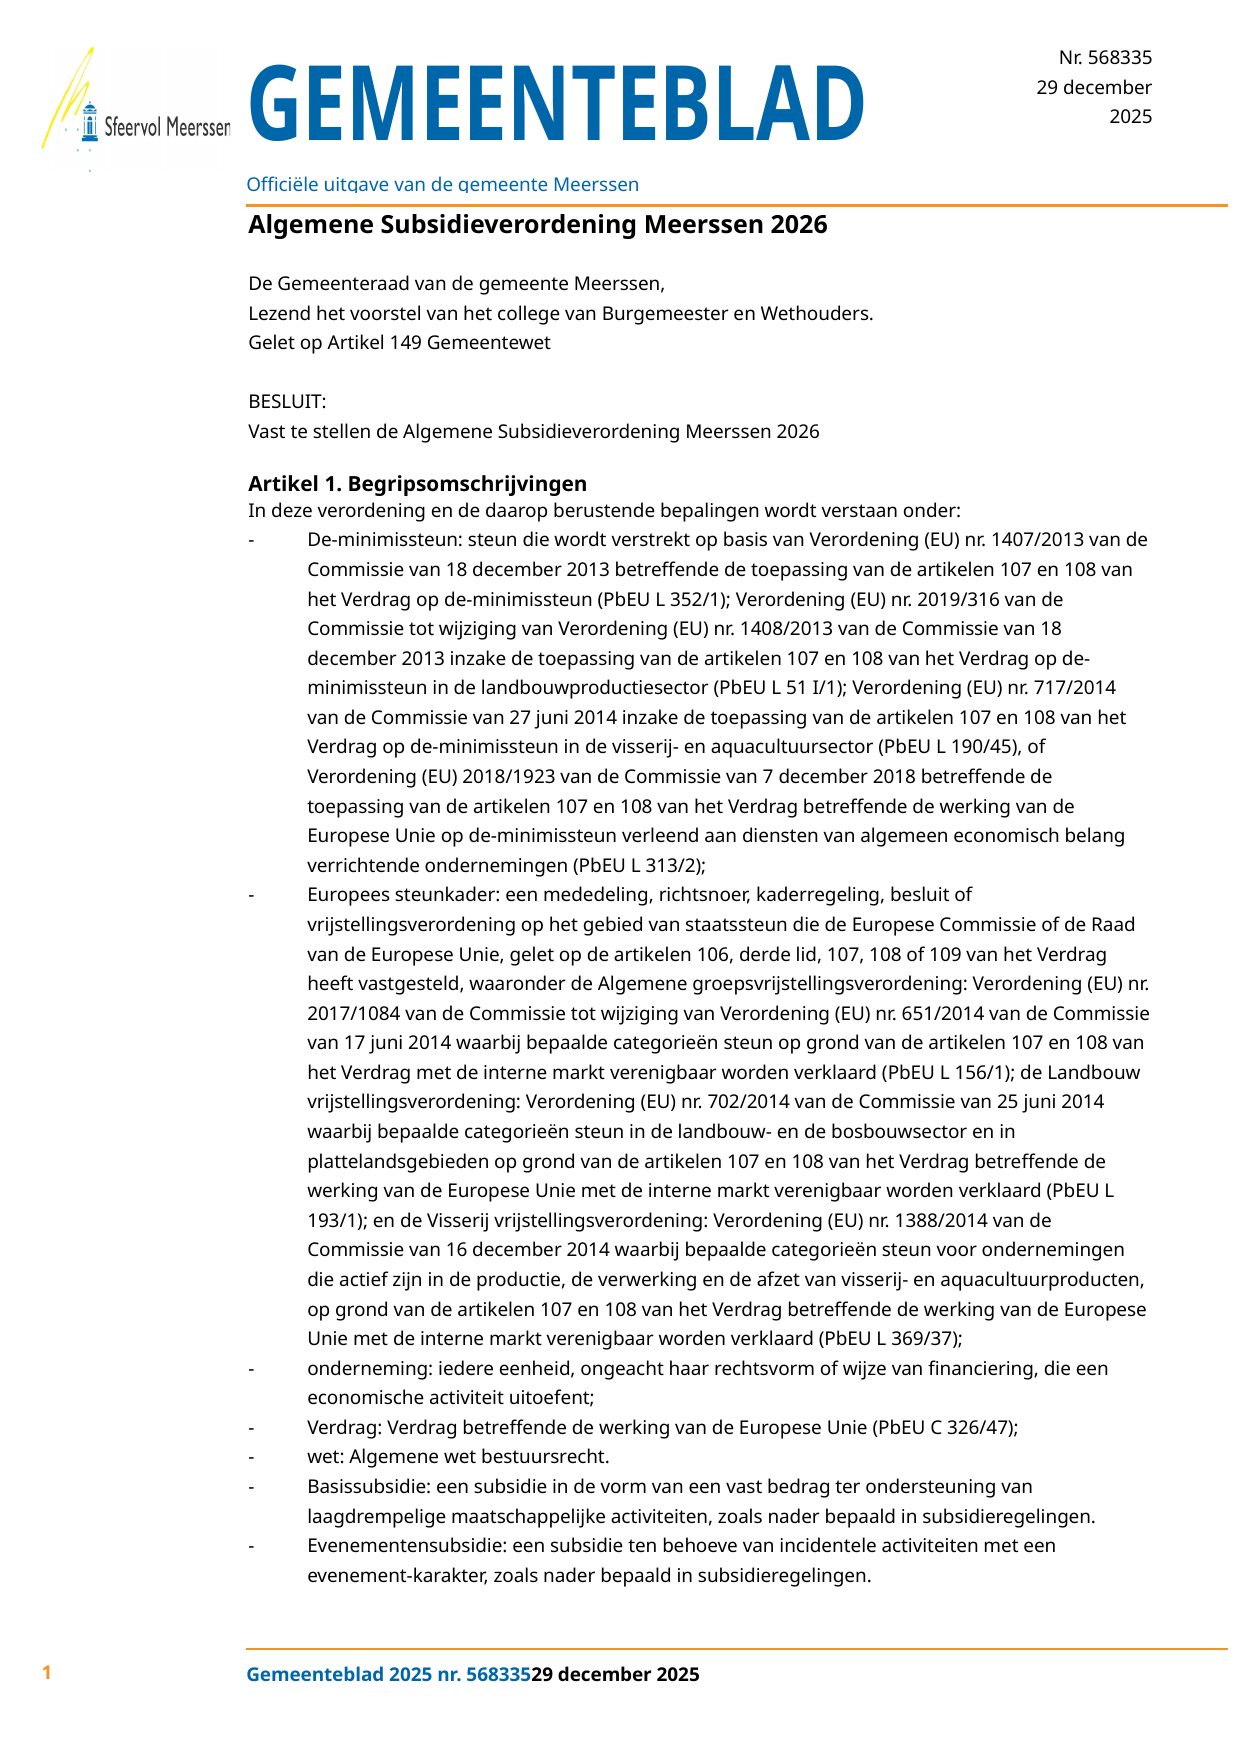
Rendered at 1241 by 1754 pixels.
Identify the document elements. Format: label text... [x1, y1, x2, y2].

text Artikel 1. Begripsomschrijvingen [248, 469, 1152, 497]
list onderneming: iedere eenheid, ongeacht haar rechtsvorm of wijze van financiering, die een economische activiteit uitoefent; [248, 1355, 1152, 1410]
list Europees steunkader: een mededeling, richtsnoer, kaderregeling, besluit of vrijstellingsverordening op het gebied van staatssteun die de Europese Commissie of de Raad van de Europese Unie, gelet op de artikelen 106, derde lid, 107, 108 of 109 van het Verdrag heeft vastgesteld, waaronder de Algemene groepsvrijstellingsverordening: Verordening (EU) nr. 2017/1084 van de Commissie tot wijziging van Verordening (EU) nr. 651/2014 van de Commissie van 17 juni 2014 waarbij bepaalde categorieën steun op grond van de artikelen 107 en 108 van het Verdrag met de interne markt verenigbaar worden verklaard (PbEU L 156/1); de Landbouw vrijstellingsverordening: Verordening (EU) nr. 702/2014 van de Commissie van 25 juni 2014 waarbij bepaalde categorieën steun in de landbouw- en de bosbouwsector en in plattelandsgebieden op grond van de artikelen 107 en 108 van het Verdrag betreffende de werking van de Europese Unie met de interne markt verenigbaar worden verklaard (PbEU L 193/1); en de Visserij vrijstellingsverordening: Verordening (EU) nr. 1388/2014 van de Commissie van 16 december 2014 waarbij bepaalde categorieën steun voor ondernemingen die actief zijn in de productie, de verwerking en de afzet van visserij- en aquacultuurproducten, op grond van de artikelen 107 en 108 van het Verdrag betreffende de werking van de Europese Unie met de interne markt verenigbaar worden verklaard (PbEU L 369/37); [248, 882, 1152, 1351]
text Vast te stellen de Algemene Subsidieverordening Meerssen 2026 [248, 418, 1152, 444]
list De-minimissteun: steun die wordt verstrekt op basis van Verordening (EU) nr. 1407/2013 van de Commissie van 18 december 2013 betreffende de toepassing van de artikelen 107 en 108 van het Verdrag op de-minimissteun (PbEU L 352/1); Verordening (EU) nr. 2019/316 van de Commissie tot wijziging van Verordening (EU) nr. 1408/2013 van de Commissie van 18 december 2013 inzake de toepassing van de artikelen 107 en 108 van het Verdrag op de-minimissteun in de landbouwproductiesector (PbEU L 51 I/1); Verordening (EU) nr. 717/2014 van de Commissie van 27 juni 2014 inzake de toepassing van de artikelen 107 en 108 van het Verdrag op de-minimissteun in de visserij- en aquacultuursector (PbEU L 190/45), of Verordening (EU) 2018/1923 van de Commissie van 7 december 2018 betreffende de toepassing van de artikelen 107 en 108 van het Verdrag betreffende de werking van de Europese Unie op de-minimissteun verleend aan diensten van algemeen economisch belang verrichtende ondernemingen (PbEU L 313/2); [248, 527, 1152, 878]
text Gelet op Artikel 149 Gemeentewet [248, 329, 1152, 355]
list Verdrag: Verdrag betreffende de werking van de Europese Unie (PbEU C 326/47); [248, 1414, 1152, 1440]
text Lezend het voorstel van het college van Burgemeester en Wethouders. [248, 300, 1152, 326]
picture [41, 47, 231, 172]
text In deze verordening en de daarop berustende bepalingen wordt verstaan onder: [248, 497, 1152, 523]
text Algemene Subsidieverordening Meerssen 2026 [248, 207, 1152, 241]
list Evenementensubsidie: een subsidie ten behoeve van incidentele activiteiten met een evenement-karakter, zoals nader bepaald in subsidieregelingen. [248, 1532, 1152, 1588]
list wet: Algemene wet bestuursrecht. [248, 1444, 1152, 1469]
text BESLUIT: [248, 389, 1152, 414]
list Basissubsidie: een subsidie in de vorm van een vast bedrag ter ondersteuning van laagdrempelige maatschappelijke activiteiten, zoals nader bepaald in subsidieregelingen. [248, 1473, 1152, 1529]
text De Gemeenteraad van de gemeente Meerssen, [248, 270, 1152, 296]
